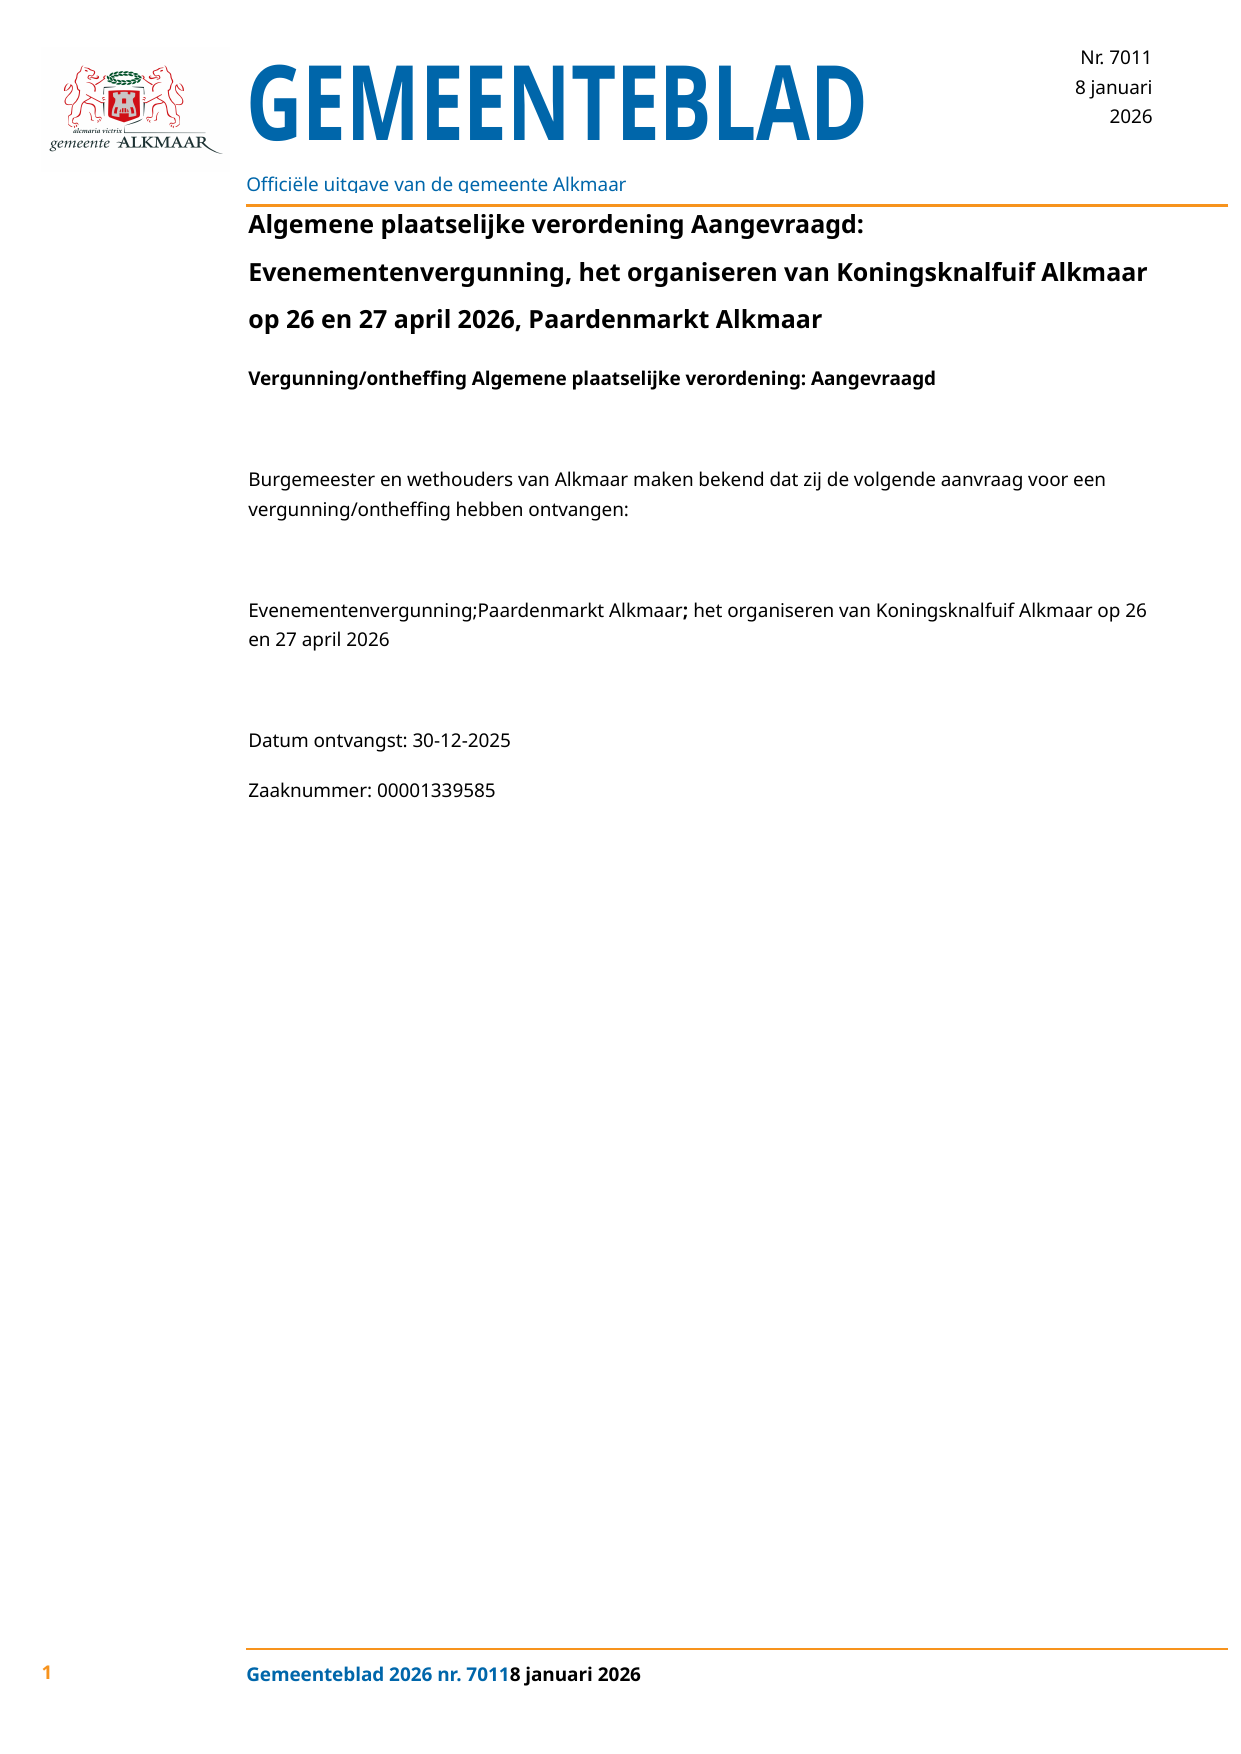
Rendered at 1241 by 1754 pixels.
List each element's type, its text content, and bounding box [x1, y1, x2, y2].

text Zaaknummer: 00001339585 [248, 778, 1152, 803]
text Evenementenvergunning;Paardenmarkt Alkmaar; het organiseren van Koningsknalfuif Alkmaar op 26 en 27 april 2026 [248, 597, 1152, 652]
picture [41, 47, 231, 172]
text Algemene plaatselijke verordening Aangevraagd: Evenementenvergunning, het organiseren van Koningsknalfuif Alkmaar op 26 en 27 april 2026, Paardenmarkt Alkmaar [248, 207, 1152, 336]
text Datum ontvangst: 30-12-2025 [248, 727, 1152, 753]
text Vergunning/ontheffing Algemene plaatselijke verordening: Aangevraagd [248, 366, 1152, 391]
text Burgemeester en wethouders van Alkmaar maken bekend dat zij de volgende aanvraag voor een vergunning/ontheffing hebben ontvangen: [248, 466, 1152, 522]
